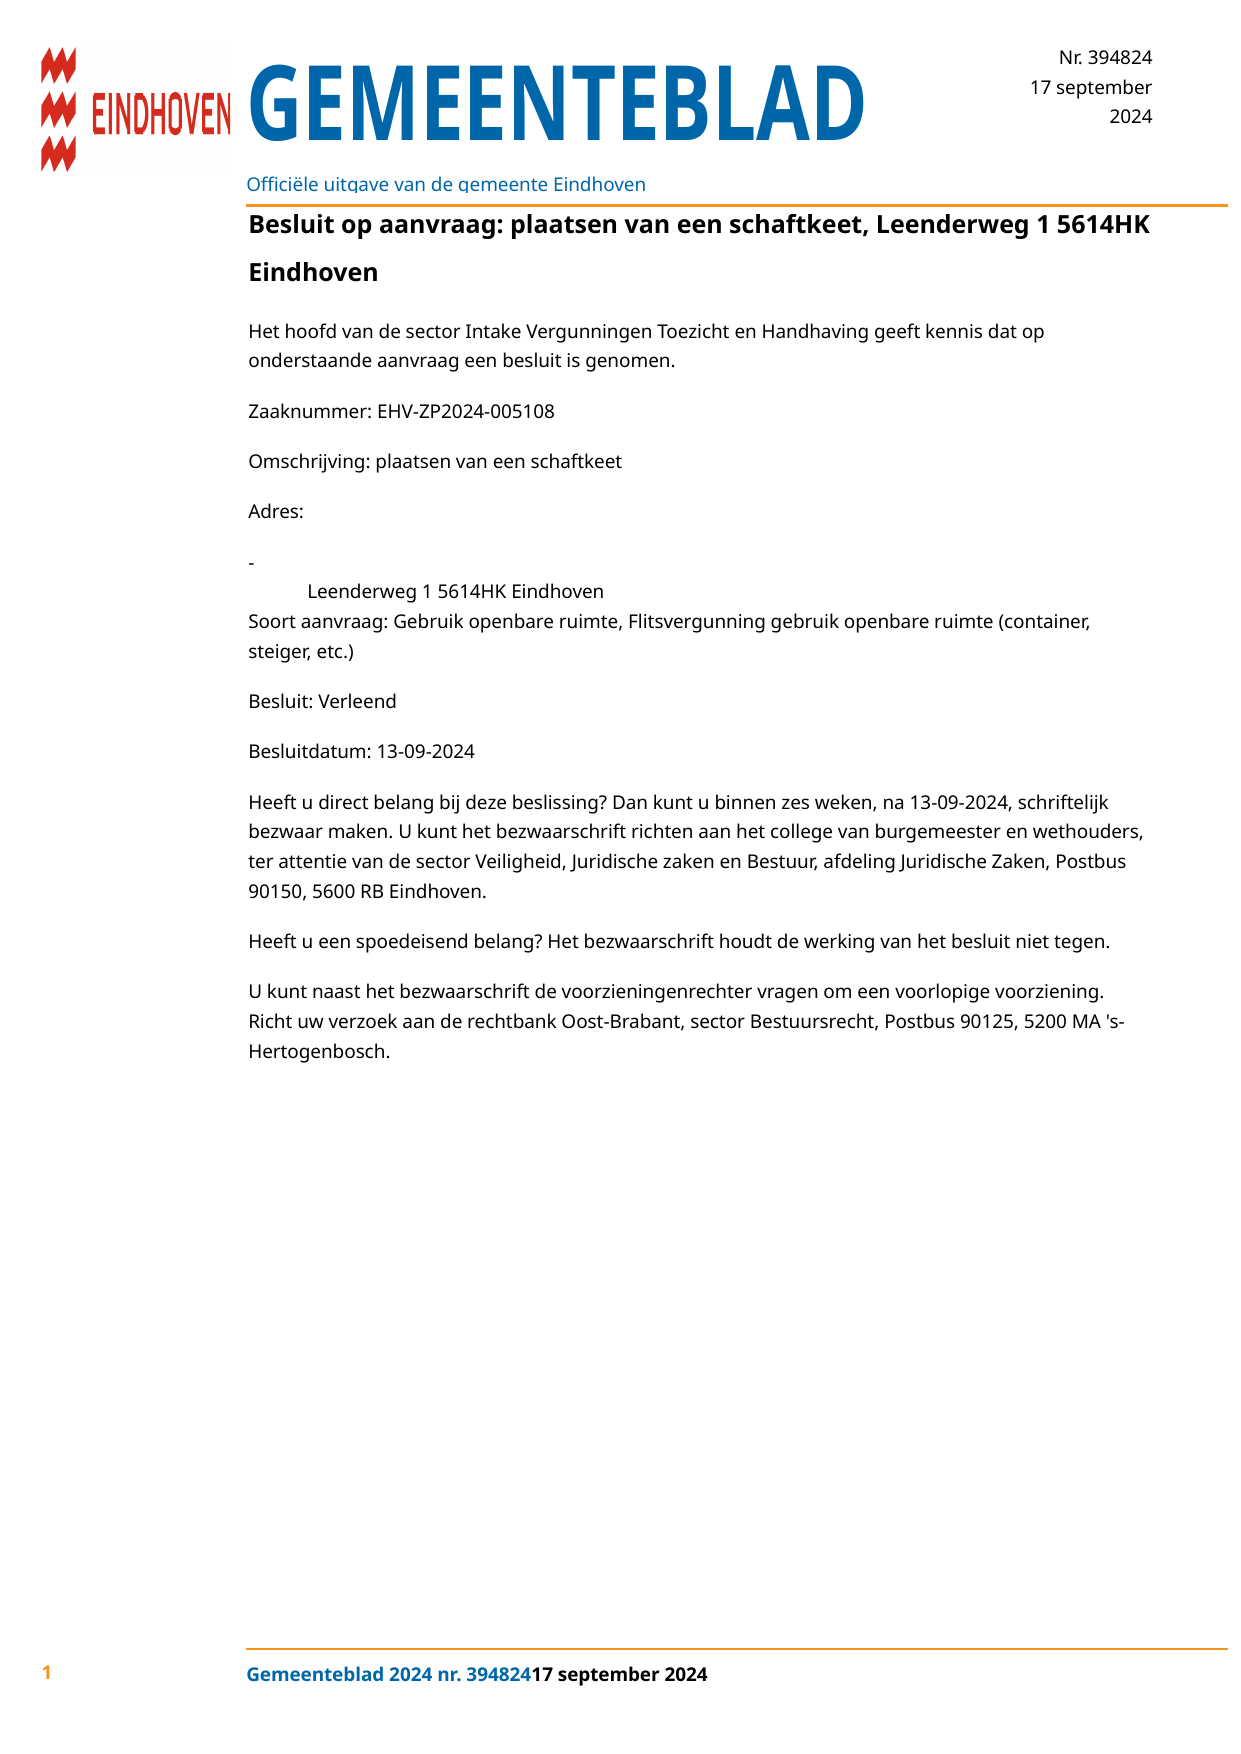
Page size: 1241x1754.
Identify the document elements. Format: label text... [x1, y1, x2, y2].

list Leenderweg 1 5614HK Eindhoven [248, 579, 1152, 604]
picture [41, 47, 231, 172]
text Omschrijving: plaatsen van een schaftkeet [248, 448, 1152, 474]
text Besluitdatum: 13-09-2024 [248, 739, 1152, 764]
text Besluit: Verleend [248, 688, 1152, 714]
text Heeft u direct belang bij deze beslissing? Dan kunt u binnen zes weken, na 13-09-2024, schriftelijk bezwaar maken. U kunt het bezwaarschrift richten aan het college van burgemeester en wethouders, ter attentie van de sector Veiligheid, Juridische zaken en Bestuur, afdeling Juridische Zaken, Postbus 90150, 5600 RB Eindhoven. [248, 789, 1152, 904]
text Soort aanvraag: Gebruik openbare ruimte, Flitsvergunning gebruik openbare ruimte (container, steiger, etc.) [248, 608, 1152, 664]
text Zaaknummer: EHV-ZP2024-005108 [248, 398, 1152, 424]
text Besluit op aanvraag: plaatsen van een schaftkeet, Leenderweg 1 5614HK Eindhoven [248, 207, 1152, 288]
text U kunt naast het bezwaarschrift de voorzieningenrechter vragen om een voorlopige voorziening. Richt uw verzoek aan de rechtbank Oost-Brabant, sector Bestuursrecht, Postbus 90125, 5200 MA 's-Hertogenbosch. [248, 979, 1152, 1064]
text Heeft u een spoedeisend belang? Het bezwaarschrift houdt de werking van het besluit niet tegen. [248, 928, 1152, 954]
text Adres: [248, 499, 1152, 524]
text Het hoofd van de sector Intake Vergunningen Toezicht en Handhaving geeft kennis dat op onderstaande aanvraag een besluit is genomen. [248, 318, 1152, 373]
